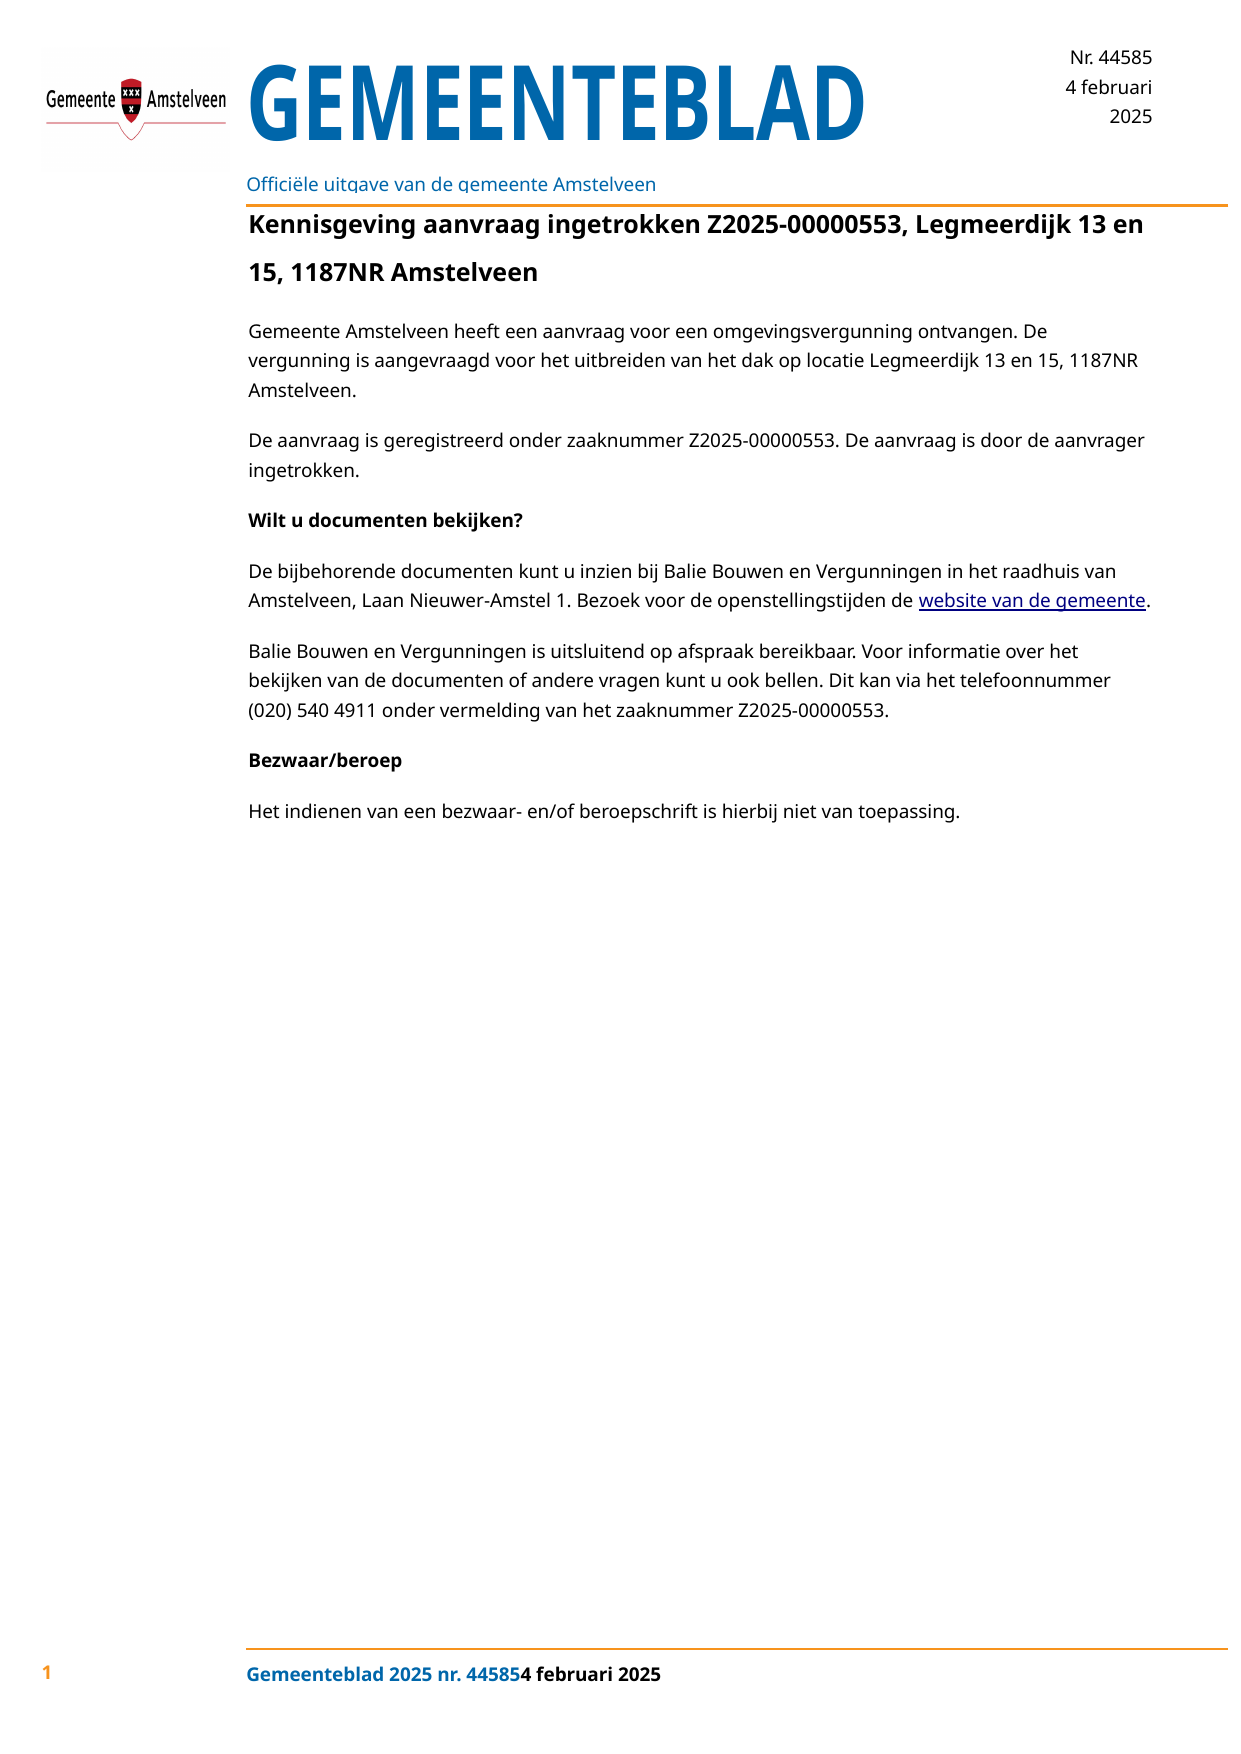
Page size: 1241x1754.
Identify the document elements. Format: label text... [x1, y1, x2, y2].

picture [41, 47, 231, 172]
text Kennisgeving aanvraag ingetrokken Z2025-00000553, Legmeerdijk 13 en 15, 1187NR Amstelveen [248, 207, 1152, 288]
text Wilt u documenten bekijken? [248, 507, 1152, 533]
text Gemeente Amstelveen heeft een aanvraag voor een omgevingsvergunning ontvangen. De vergunning is aangevraagd voor het uitbreiden van het dak op locatie Legmeerdijk 13 en 15, 1187NR Amstelveen. [248, 318, 1152, 403]
text De bijbehorende documenten kunt u inzien bij Balie Bouwen en Vergunningen in het raadhuis van Amstelveen, Laan Nieuwer-Amstel 1. Bezoek voor de openstellingstijden de website van de gemeente. [248, 558, 1152, 613]
text Het indienen van een bezwaar- en/of beroepschrift is hierbij niet van toepassing. [248, 798, 1152, 824]
text De aanvraag is geregistreerd onder zaaknummer Z2025-00000553. De aanvraag is door de aanvrager ingetrokken. [248, 427, 1152, 483]
text Bezwaar/beroep [248, 747, 1152, 773]
text Balie Bouwen en Vergunningen is uitsluitend op afspraak bereikbaar. Voor informatie over het bekijken van de documenten of andere vragen kunt u ook bellen. Dit kan via het telefoonnummer (020) 540 4911 onder vermelding van het zaaknummer Z2025-00000553. [248, 638, 1152, 723]
